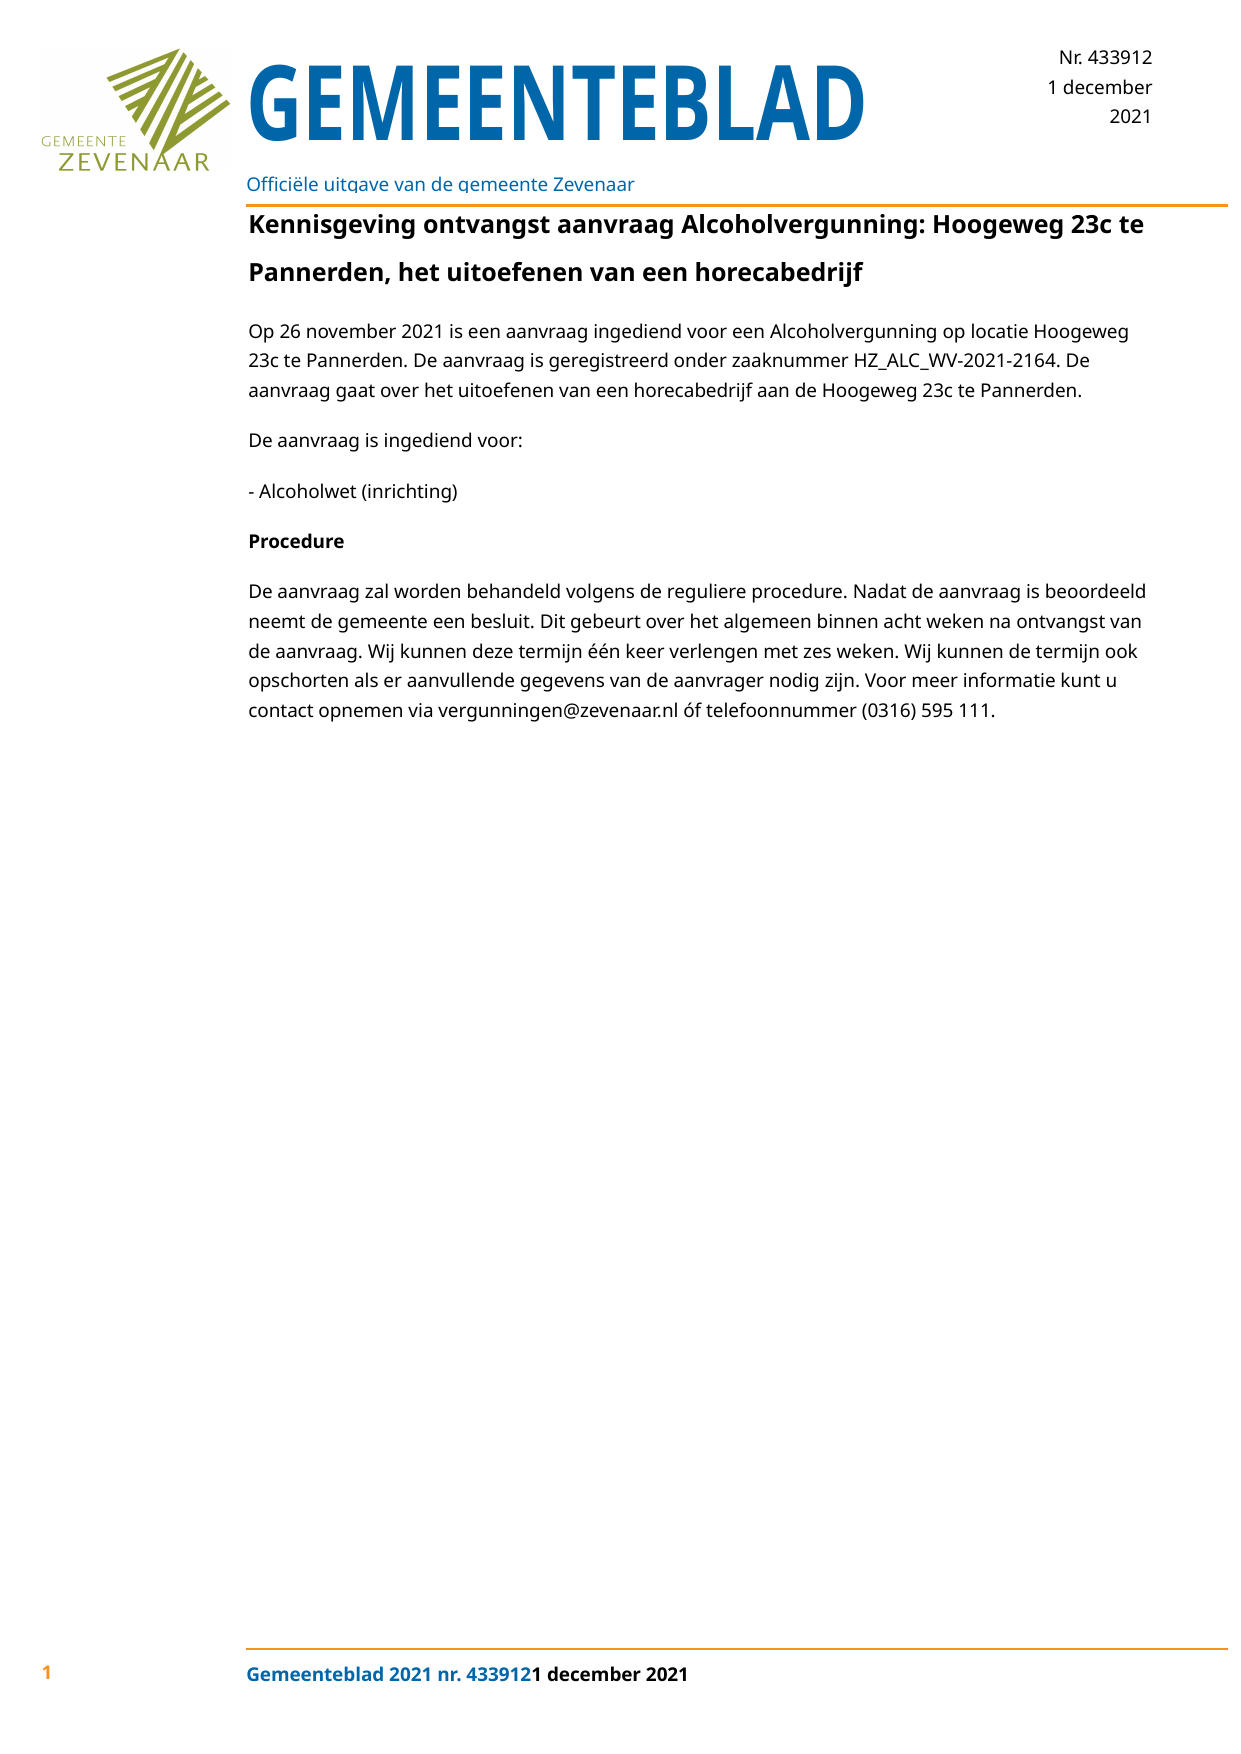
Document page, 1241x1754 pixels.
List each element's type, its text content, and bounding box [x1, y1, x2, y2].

picture [41, 47, 231, 172]
text De aanvraag is ingediend voor: [248, 427, 1152, 453]
text Kennisgeving ontvangst aanvraag Alcoholvergunning: Hoogeweg 23c te Pannerden, het uitoefenen van een horecabedrijf [248, 207, 1152, 288]
text Op 26 november 2021 is een aanvraag ingediend voor een Alcoholvergunning op locatie Hoogeweg 23c te Pannerden. De aanvraag is geregistreerd onder zaaknummer HZ_ALC_WV-2021-2164. De aanvraag gaat over het uitoefenen van een horecabedrijf aan de Hoogeweg 23c te Pannerden. [248, 318, 1152, 403]
text Procedure [248, 528, 1152, 554]
text De aanvraag zal worden behandeld volgens de reguliere procedure. Nadat de aanvraag is beoordeeld neemt de gemeente een besluit. Dit gebeurt over het algemeen binnen acht weken na ontvangst van de aanvraag. Wij kunnen deze termijn één keer verlengen met zes weken. Wij kunnen de termijn ook opschorten als er aanvullende gegevens van de aanvrager nodig zijn. Voor meer informatie kunt u contact opnemen via vergunningen@zevenaar.nl óf telefoonnummer (0316) 595 111. [248, 579, 1152, 723]
text - Alcoholwet (inrichting) [248, 478, 1152, 504]
